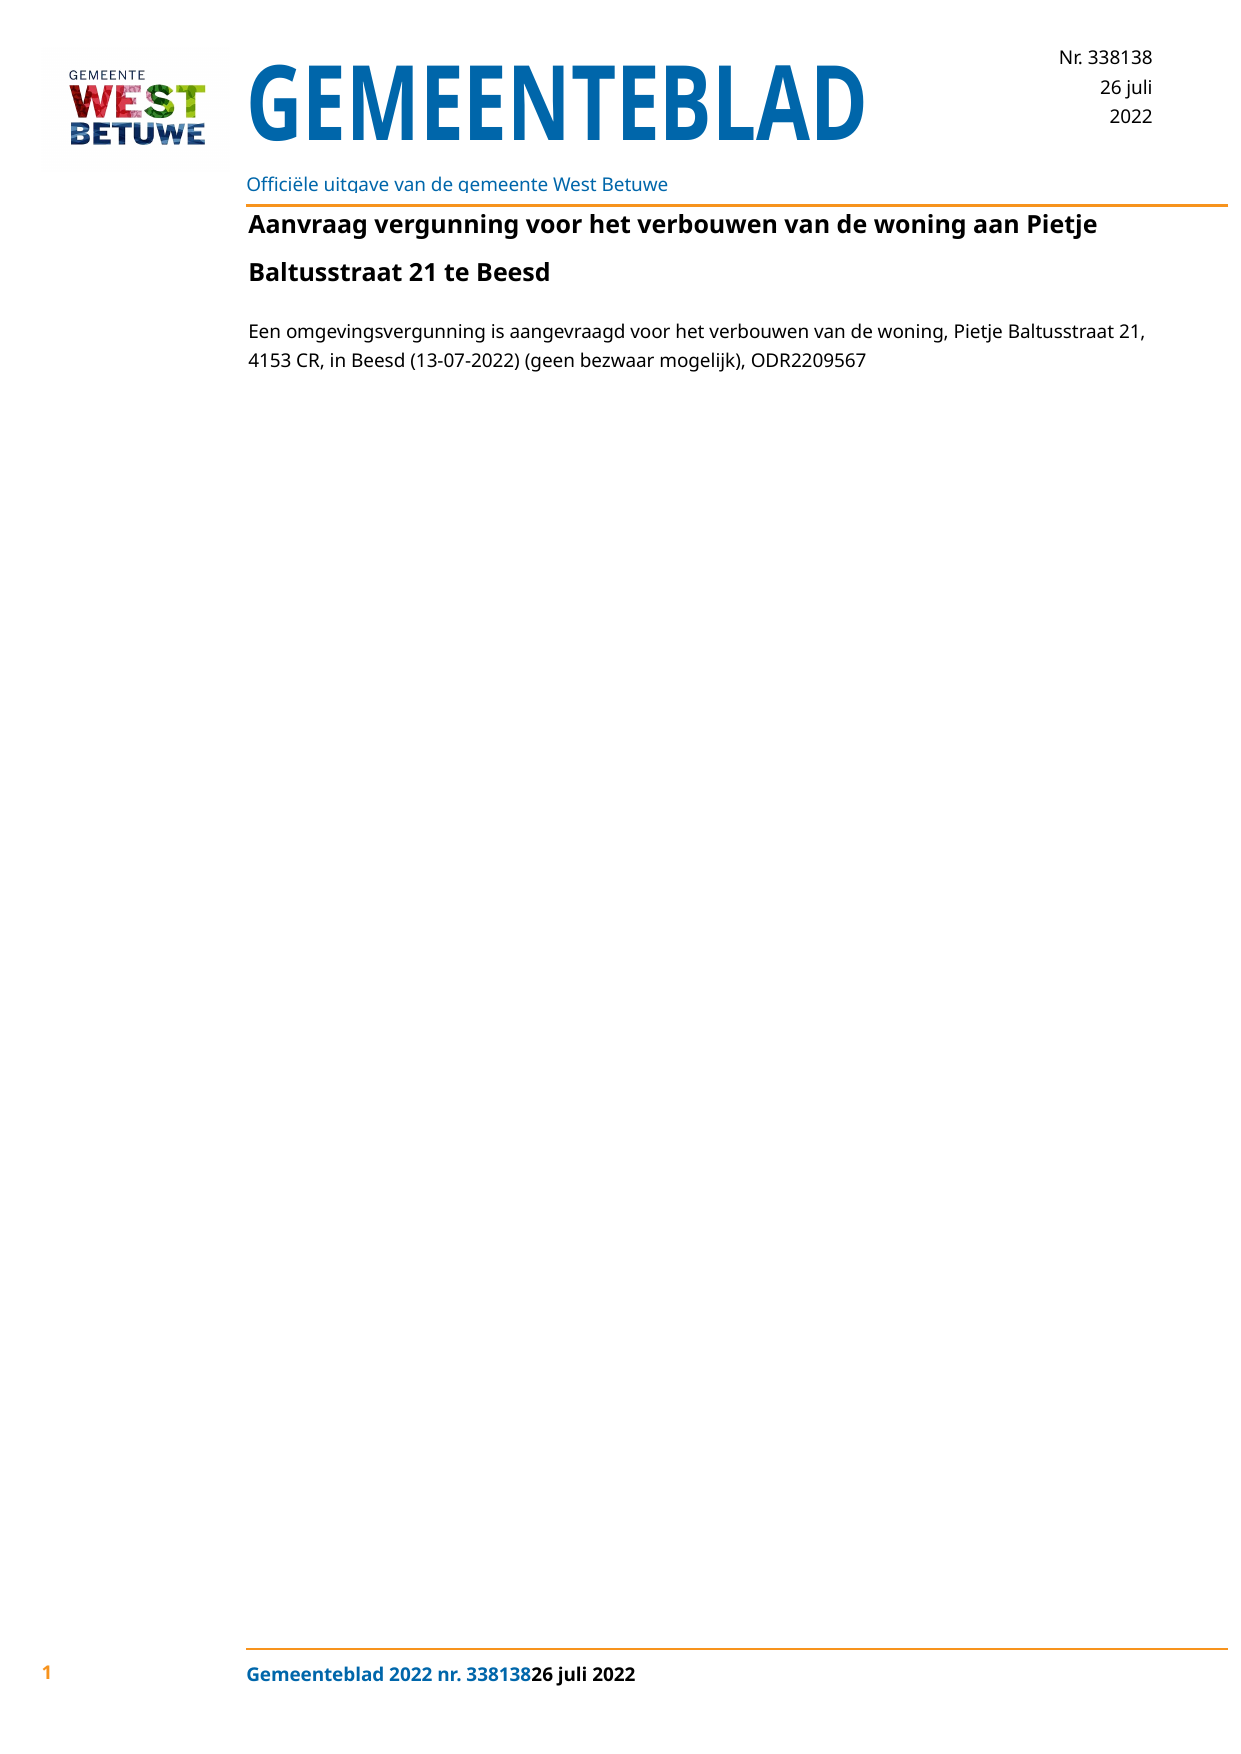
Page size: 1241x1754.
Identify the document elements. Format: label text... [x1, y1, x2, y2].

text Aanvraag vergunning voor het verbouwen van de woning aan Pietje Baltusstraat 21 te Beesd [248, 207, 1152, 288]
text Een omgevingsvergunning is aangevraagd voor het verbouwen van de woning, Pietje Baltusstraat 21, 4153 CR, in Beesd (13-07-2022) (geen bezwaar mogelijk), ODR2209567 [248, 318, 1152, 373]
picture [41, 47, 231, 172]
